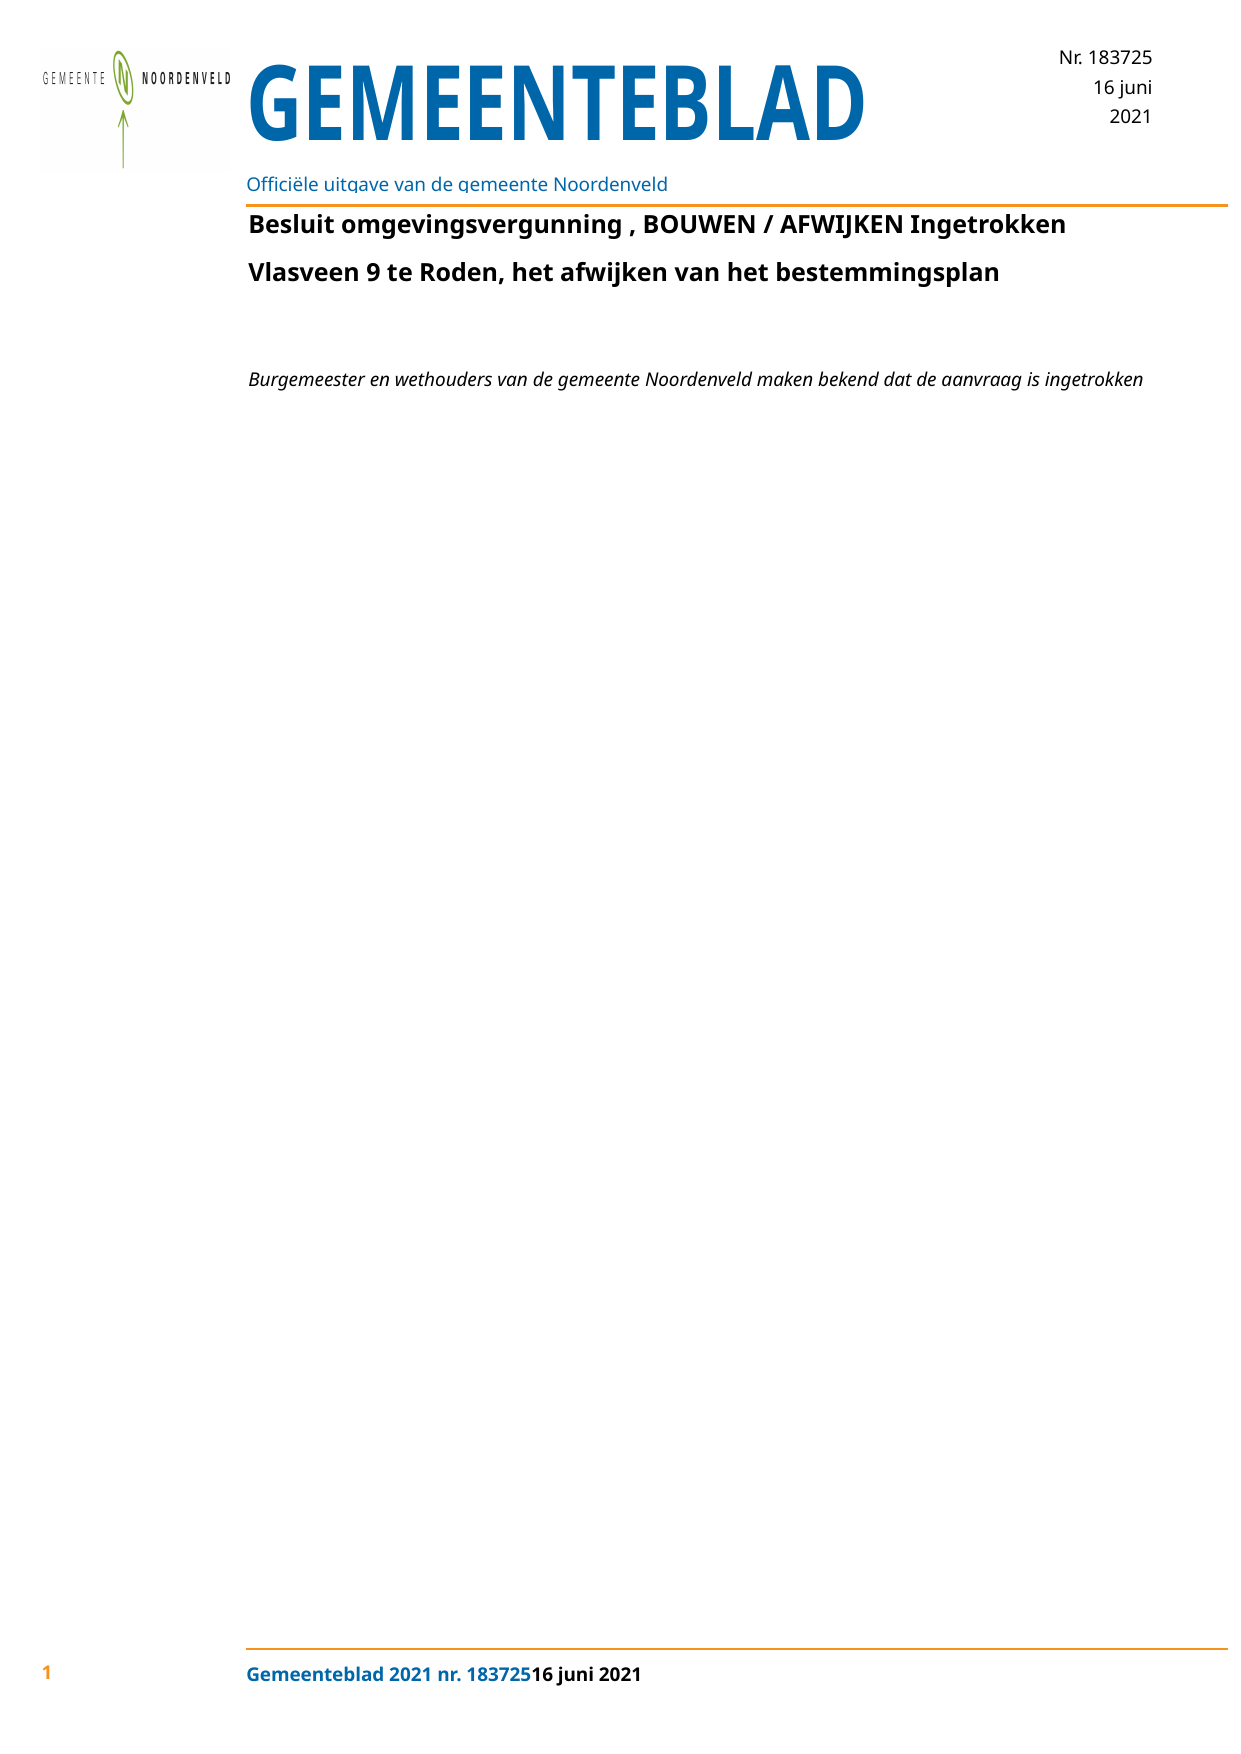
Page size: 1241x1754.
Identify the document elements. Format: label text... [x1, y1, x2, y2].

picture [41, 47, 231, 172]
text Burgemeester en wethouders van de gemeente Noordenveld maken bekend dat de aanvraag is ingetrokken [248, 366, 1152, 391]
text Besluit omgevingsvergunning , BOUWEN / AFWIJKEN Ingetrokken Vlasveen 9 te Roden, het afwijken van het bestemmingsplan [248, 207, 1152, 288]
